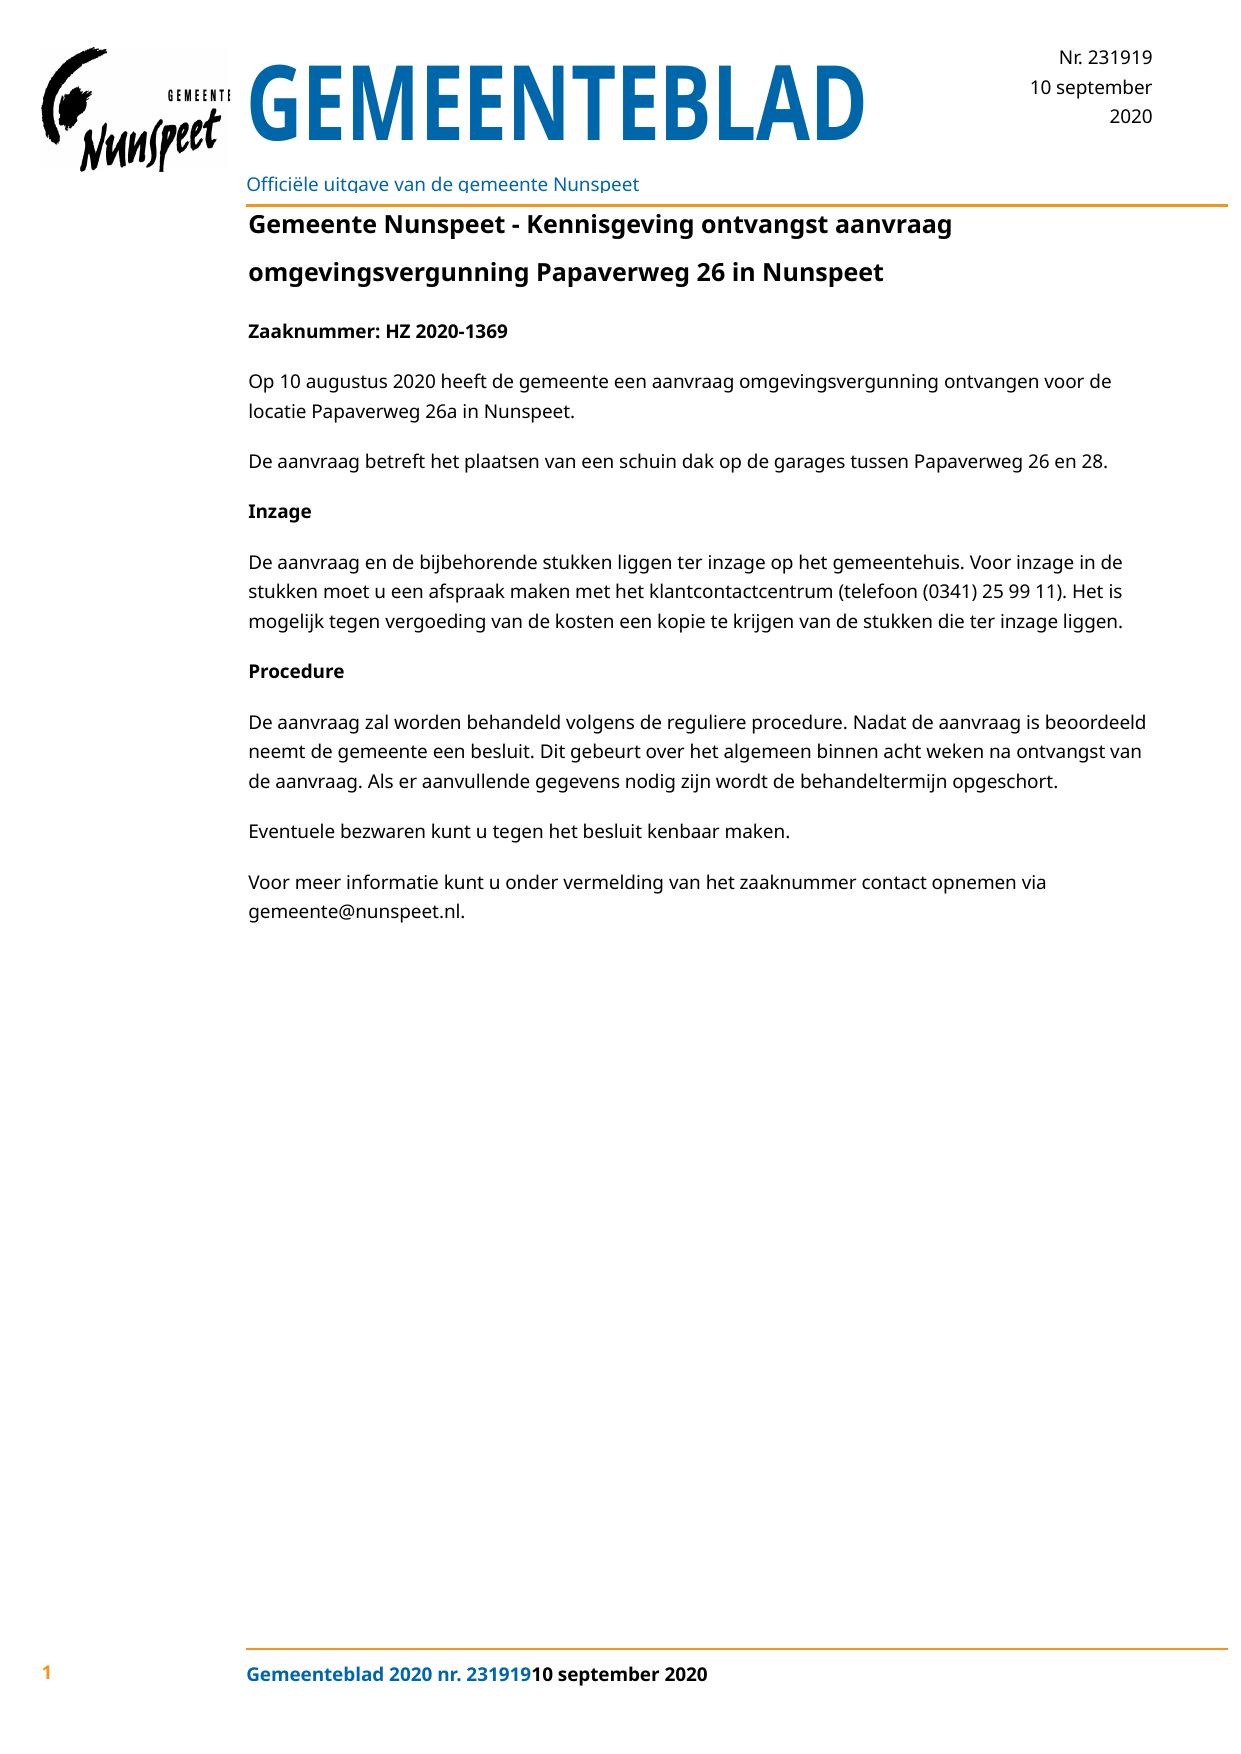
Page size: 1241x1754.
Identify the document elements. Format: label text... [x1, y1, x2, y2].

text Voor meer informatie kunt u onder vermelding van het zaaknummer contact opnemen via gemeente@nunspeet.nl. [248, 869, 1152, 924]
picture [41, 47, 231, 172]
text Eventuele bezwaren kunt u tegen het besluit kenbaar maken. [248, 819, 1152, 844]
text De aanvraag betreft het plaatsen van een schuin dak op de garages tussen Papaverweg 26 en 28. [248, 448, 1152, 474]
text Inzage [248, 499, 1152, 524]
text De aanvraag en de bijbehorende stukken liggen ter inzage op het gemeentehuis. Voor inzage in de stukken moet u een afspraak maken met het klantcontactcentrum (telefoon (0341) 25 99 11). Het is mogelijk tegen vergoeding van de kosten een kopie te krijgen van de stukken die ter inzage liggen. [248, 549, 1152, 634]
text Procedure [248, 659, 1152, 684]
text Zaaknummer: HZ 2020-1369 [248, 318, 1152, 344]
text Gemeente Nunspeet - Kennisgeving ontvangst aanvraag omgevingsvergunning Papaverweg 26 in Nunspeet [248, 207, 1152, 288]
text De aanvraag zal worden behandeld volgens de reguliere procedure. Nadat de aanvraag is beoordeeld neemt de gemeente een besluit. Dit gebeurt over het algemeen binnen acht weken na ontvangst van de aanvraag. Als er aanvullende gegevens nodig zijn wordt de behandeltermijn opgeschort. [248, 709, 1152, 794]
text Op 10 augustus 2020 heeft de gemeente een aanvraag omgevingsvergunning ontvangen voor de locatie Papaverweg 26a in Nunspeet. [248, 368, 1152, 424]
